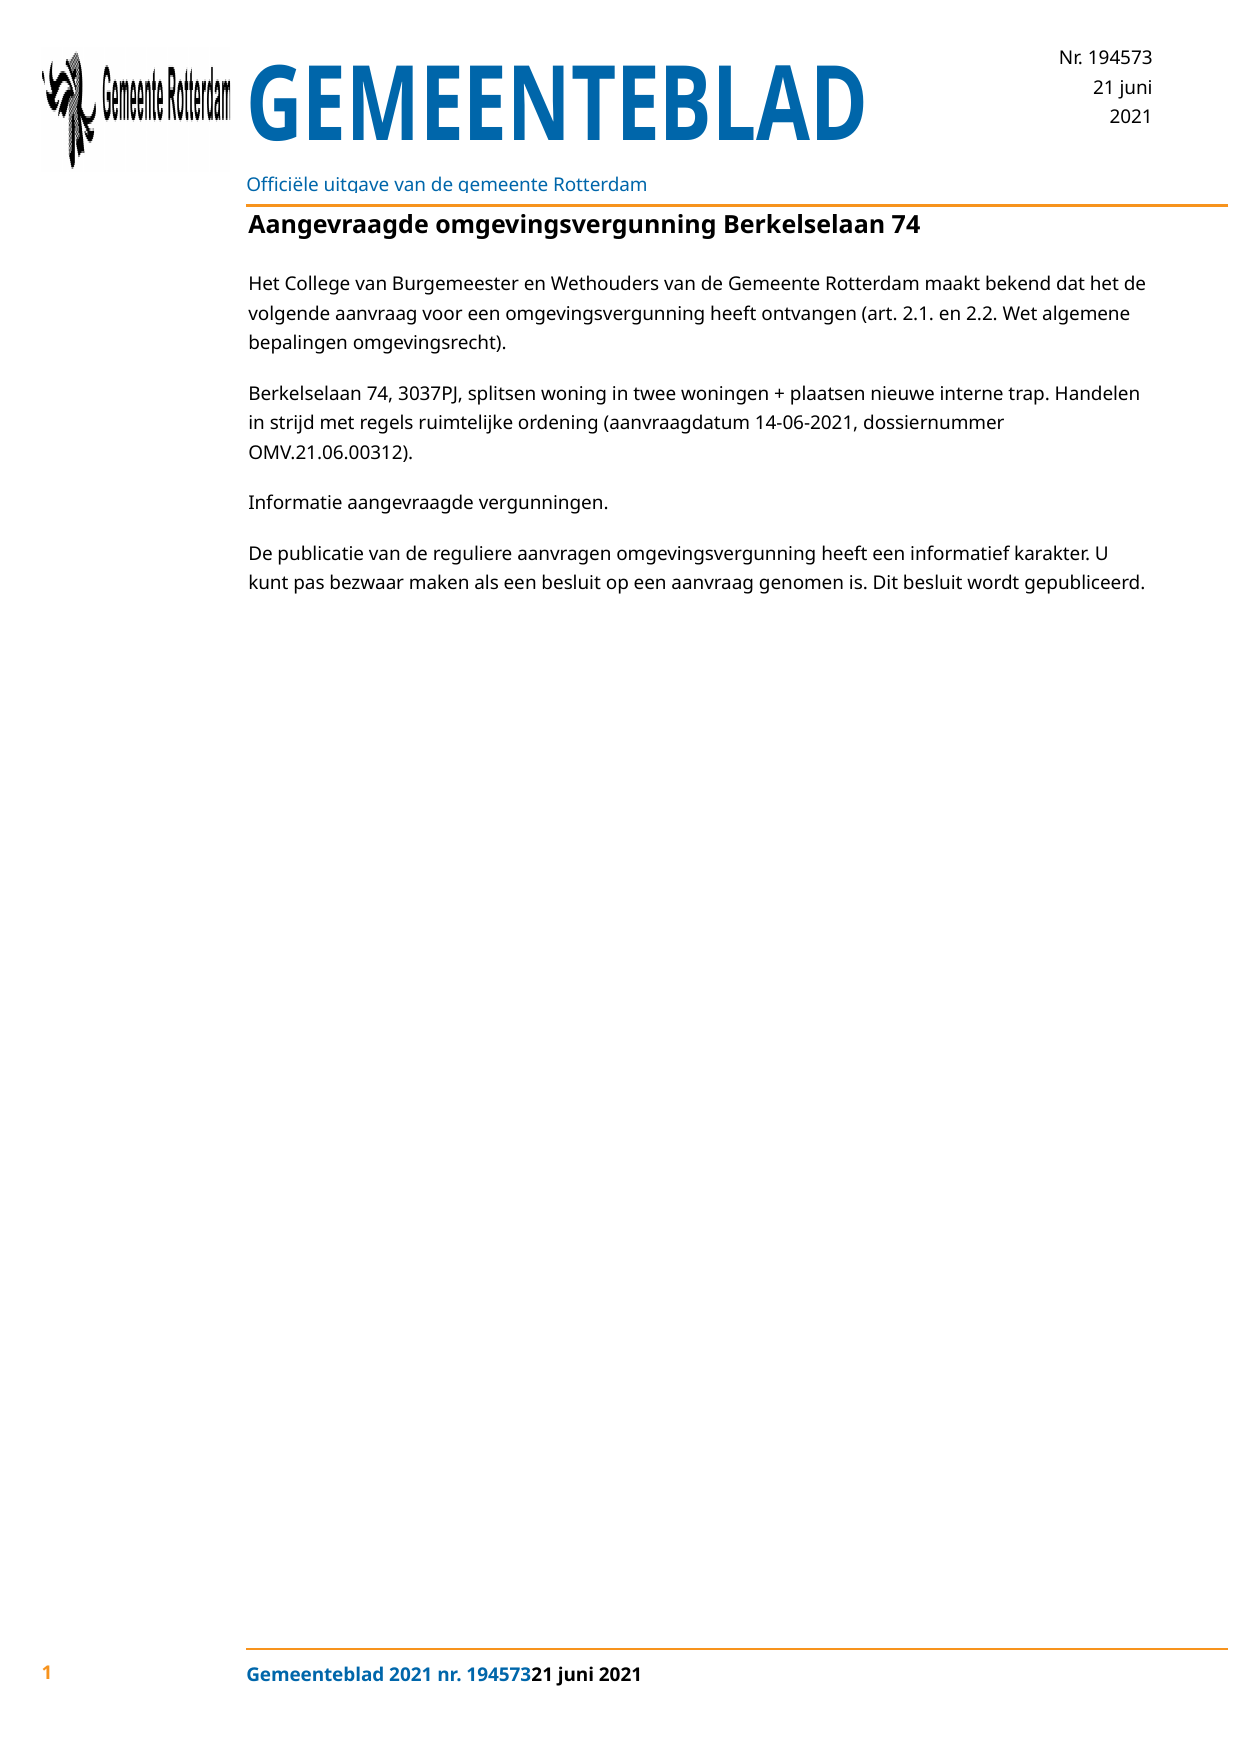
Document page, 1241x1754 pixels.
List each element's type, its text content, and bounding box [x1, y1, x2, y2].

text Aangevraagde omgevingsvergunning Berkelselaan 74 [248, 207, 1152, 241]
text Het College van Burgemeester en Wethouders van de Gemeente Rotterdam maakt bekend dat het de volgende aanvraag voor een omgevingsvergunning heeft ontvangen (art. 2.1. en 2.2. Wet algemene bepalingen omgevingsrecht). [248, 270, 1152, 355]
text Berkelselaan 74, 3037PJ, splitsen woning in twee woningen + plaatsen nieuwe interne trap. Handelen in strijd met regels ruimtelijke ordening (aanvraagdatum 14-06-2021, dossiernummer OMV.21.06.00312). [248, 380, 1152, 465]
picture [41, 47, 231, 172]
text Informatie aangevraagde vergunningen. [248, 489, 1152, 515]
text De publicatie van de reguliere aanvragen omgevingsvergunning heeft een informatief karakter. U kunt pas bezwaar maken als een besluit op een aanvraag genomen is. Dit besluit wordt gepubliceerd. [248, 540, 1152, 595]
